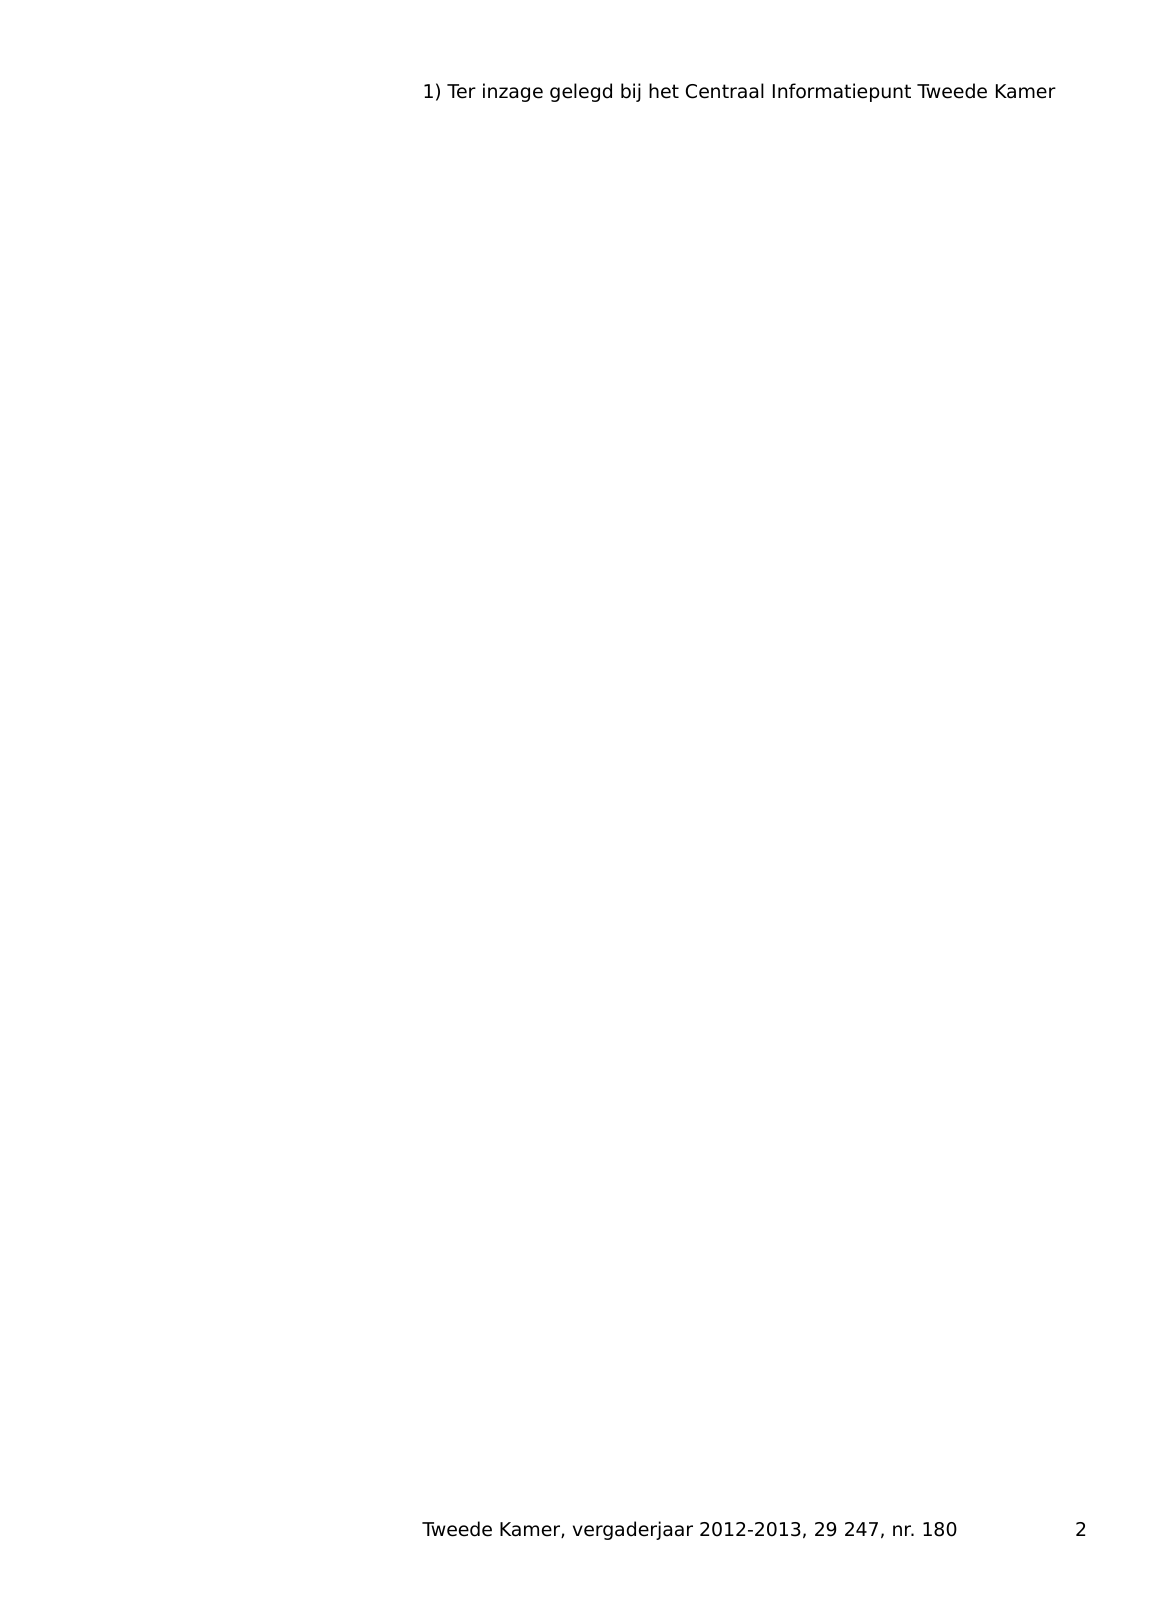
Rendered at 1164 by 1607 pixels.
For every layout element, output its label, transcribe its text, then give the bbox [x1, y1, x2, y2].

text 1) Ter inzage gelegd bij het Centraal Informatiepunt Tweede Kamer [422, 81, 1087, 103]
